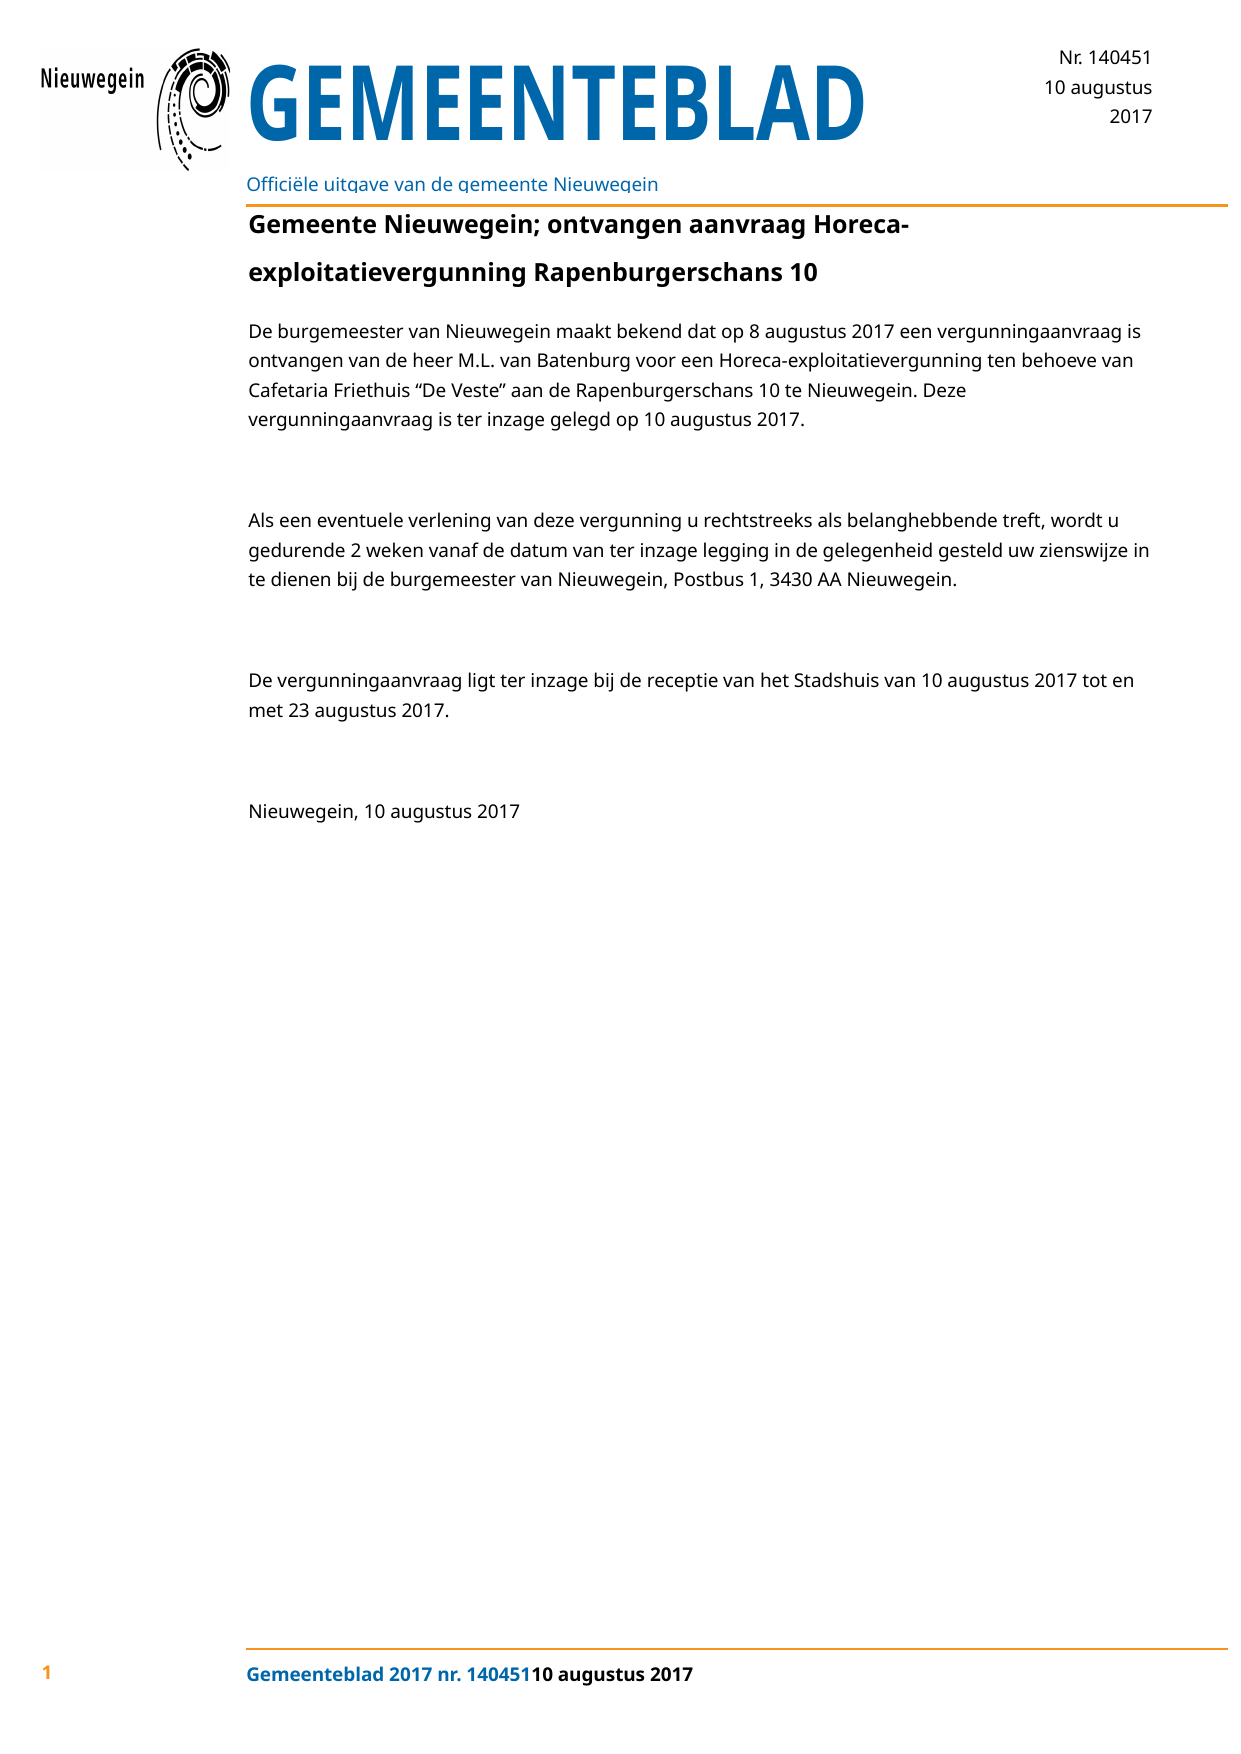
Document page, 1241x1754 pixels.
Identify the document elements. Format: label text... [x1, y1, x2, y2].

picture [41, 47, 231, 172]
text Gemeente Nieuwegein; ontvangen aanvraag Horeca-exploitatievergunning Rapenburgerschans 10 [248, 207, 1152, 288]
text De vergunningaanvraag ligt ter inzage bij de receptie van het Stadshuis van 10 augustus 2017 tot en met 23 augustus 2017. [248, 667, 1152, 723]
text Als een eventuele verlening van deze vergunning u rechtstreeks als belanghebbende treft, wordt u gedurende 2 weken vanaf de datum van ter inzage legging in de gelegenheid gesteld uw zienswijze in te dienen bij de burgemeester van Nieuwegein, Postbus 1, 3430 AA Nieuwegein. [248, 507, 1152, 592]
text De burgemeester van Nieuwegein maakt bekend dat op 8 augustus 2017 een vergunningaanvraag is ontvangen van de heer M.L. van Batenburg voor een Horeca-exploitatievergunning ten behoeve van Cafetaria Friethuis “De Veste” aan de Rapenburgerschans 10 te Nieuwegein. Deze vergunningaanvraag is ter inzage gelegd op 10 augustus 2017. [248, 318, 1152, 432]
text Nieuwegein, 10 augustus 2017 [248, 798, 1152, 824]
